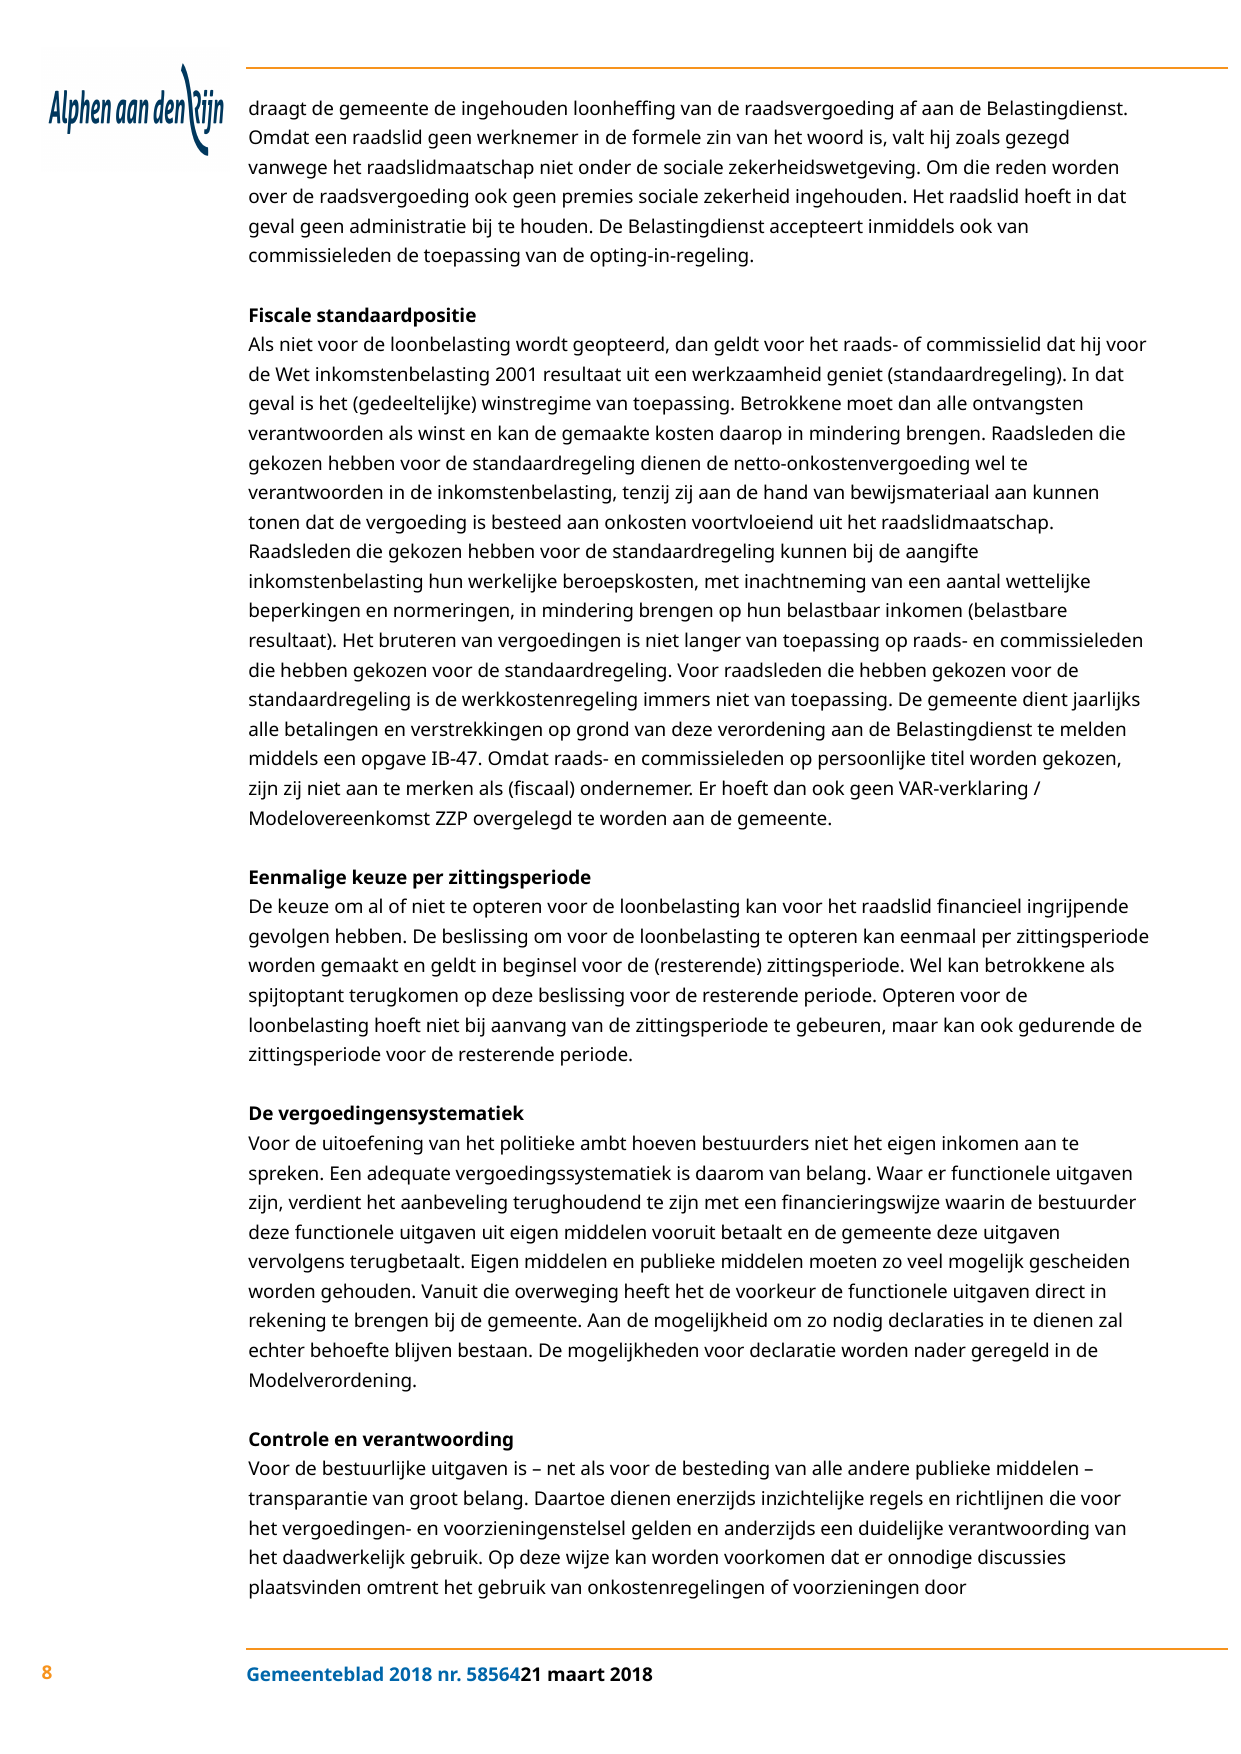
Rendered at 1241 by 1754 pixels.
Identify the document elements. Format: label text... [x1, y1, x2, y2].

text De keuze om al of niet te opteren voor de loonbelasting kan voor het raadslid financieel ingrijpende gevolgen hebben. De beslissing om voor de loonbelasting te opteren kan eenmaal per zittingsperiode worden gemaakt en geldt in beginsel voor de (resterende) zittingsperiode. Wel kan betrokkene als spijtoptant terugkomen op deze beslissing voor de resterende periode. Opteren voor de loonbelasting hoeft niet bij aanvang van de zittingsperiode te gebeuren, maar kan ook gedurende de zittingsperiode voor de resterende periode. [248, 893, 1152, 1067]
text Als niet voor de loonbelasting wordt geopteerd, dan geldt voor het raads- of commissielid dat hij voor de Wet inkomstenbelasting 2001 resultaat uit een werkzaamheid geniet (standaardregeling). In dat geval is het (gedeeltelijke) winstregime van toepassing. Betrokkene moet dan alle ontvangsten verantwoorden als winst en kan de gemaakte kosten daarop in mindering brengen. Raadsleden die gekozen hebben voor de standaardregeling dienen de netto-onkostenvergoeding wel te verantwoorden in de inkomstenbelasting, tenzij zij aan de hand van bewijsmateriaal aan kunnen tonen dat de vergoeding is besteed aan onkosten voortvloeiend uit het raadslidmaatschap. Raadsleden die gekozen hebben voor de standaardregeling kunnen bij de aangifte inkomstenbelasting hun werkelijke beroepskosten, met inachtneming van een aantal wettelijke beperkingen en normeringen, in mindering brengen op hun belastbaar inkomen (belastbare resultaat). Het bruteren van vergoedingen is niet langer van toepassing op raads- en commissieleden die hebben gekozen voor de standaardregeling. Voor raadsleden die hebben gekozen voor de standaardregeling is de werkkostenregeling immers niet van toepassing. De gemeente dient jaarlijks alle betalingen en verstrekkingen op grond van deze verordening aan de Belastingdienst te melden middels een opgave IB-47. Omdat raads- en commissieleden op persoonlijke titel worden gekozen, zijn zij niet aan te merken als (fiscaal) ondernemer. Er hoeft dan ook geen VAR-verklaring / Modelovereenkomst ZZP overgelegd te worden aan de gemeente. [248, 331, 1152, 831]
text Controle en verantwoording [248, 1426, 1152, 1452]
text Voor de uitoefening van het politieke ambt hoeven bestuurders niet het eigen inkomen aan te spreken. Een adequate vergoedingssystematiek is daarom van belang. Waar er functionele uitgaven zijn, verdient het aanbeveling terughoudend te zijn met een financieringswijze waarin de bestuurder deze functionele uitgaven uit eigen middelen vooruit betaalt en de gemeente deze uitgaven vervolgens terugbetaalt. Eigen middelen en publieke middelen moeten zo veel mogelijk gescheiden worden gehouden. Vanuit die overweging heeft het de voorkeur de functionele uitgaven direct in rekening te brengen bij de gemeente. Aan de mogelijkheid om zo nodig declaraties in te dienen zal echter behoefte blijven bestaan. De mogelijkheden voor declaratie worden nader geregeld in de Modelverordening. [248, 1130, 1152, 1393]
text Eenmalige keuze per zittingsperiode [248, 864, 1152, 890]
text De vergoedingensystematiek [248, 1101, 1152, 1126]
text Fiscale standaardpositie [248, 302, 1152, 328]
text draagt de gemeente de ingehouden loonheffing van de raadsvergoeding af aan de Belastingdienst. Omdat een raadslid geen werknemer in de formele zin van het woord is, valt hij zoals gezegd vanwege het raadslidmaatschap niet onder de sociale zekerheidswetgeving. Om die reden worden over de raadsvergoeding ook geen premies sociale zekerheid ingehouden. Het raadslid hoeft in dat geval geen administratie bij te houden. De Belastingdienst accepteert inmiddels ook van commissieleden de toepassing van de opting-in-regeling. [248, 95, 1152, 268]
picture [41, 47, 231, 172]
text Voor de bestuurlijke uitgaven is – net als voor de besteding van alle andere publieke middelen – transparantie van groot belang. Daartoe dienen enerzijds inzichtelijke regels en richtlijnen die voor het vergoedingen- en voorzieningenstelsel gelden en anderzijds een duidelijke verantwoording van het daadwerkelijk gebruik. Op deze wijze kan worden voorkomen dat er onnodige discussies plaatsvinden omtrent het gebruik van onkostenregelingen of voorzieningen door [248, 1456, 1152, 1600]
